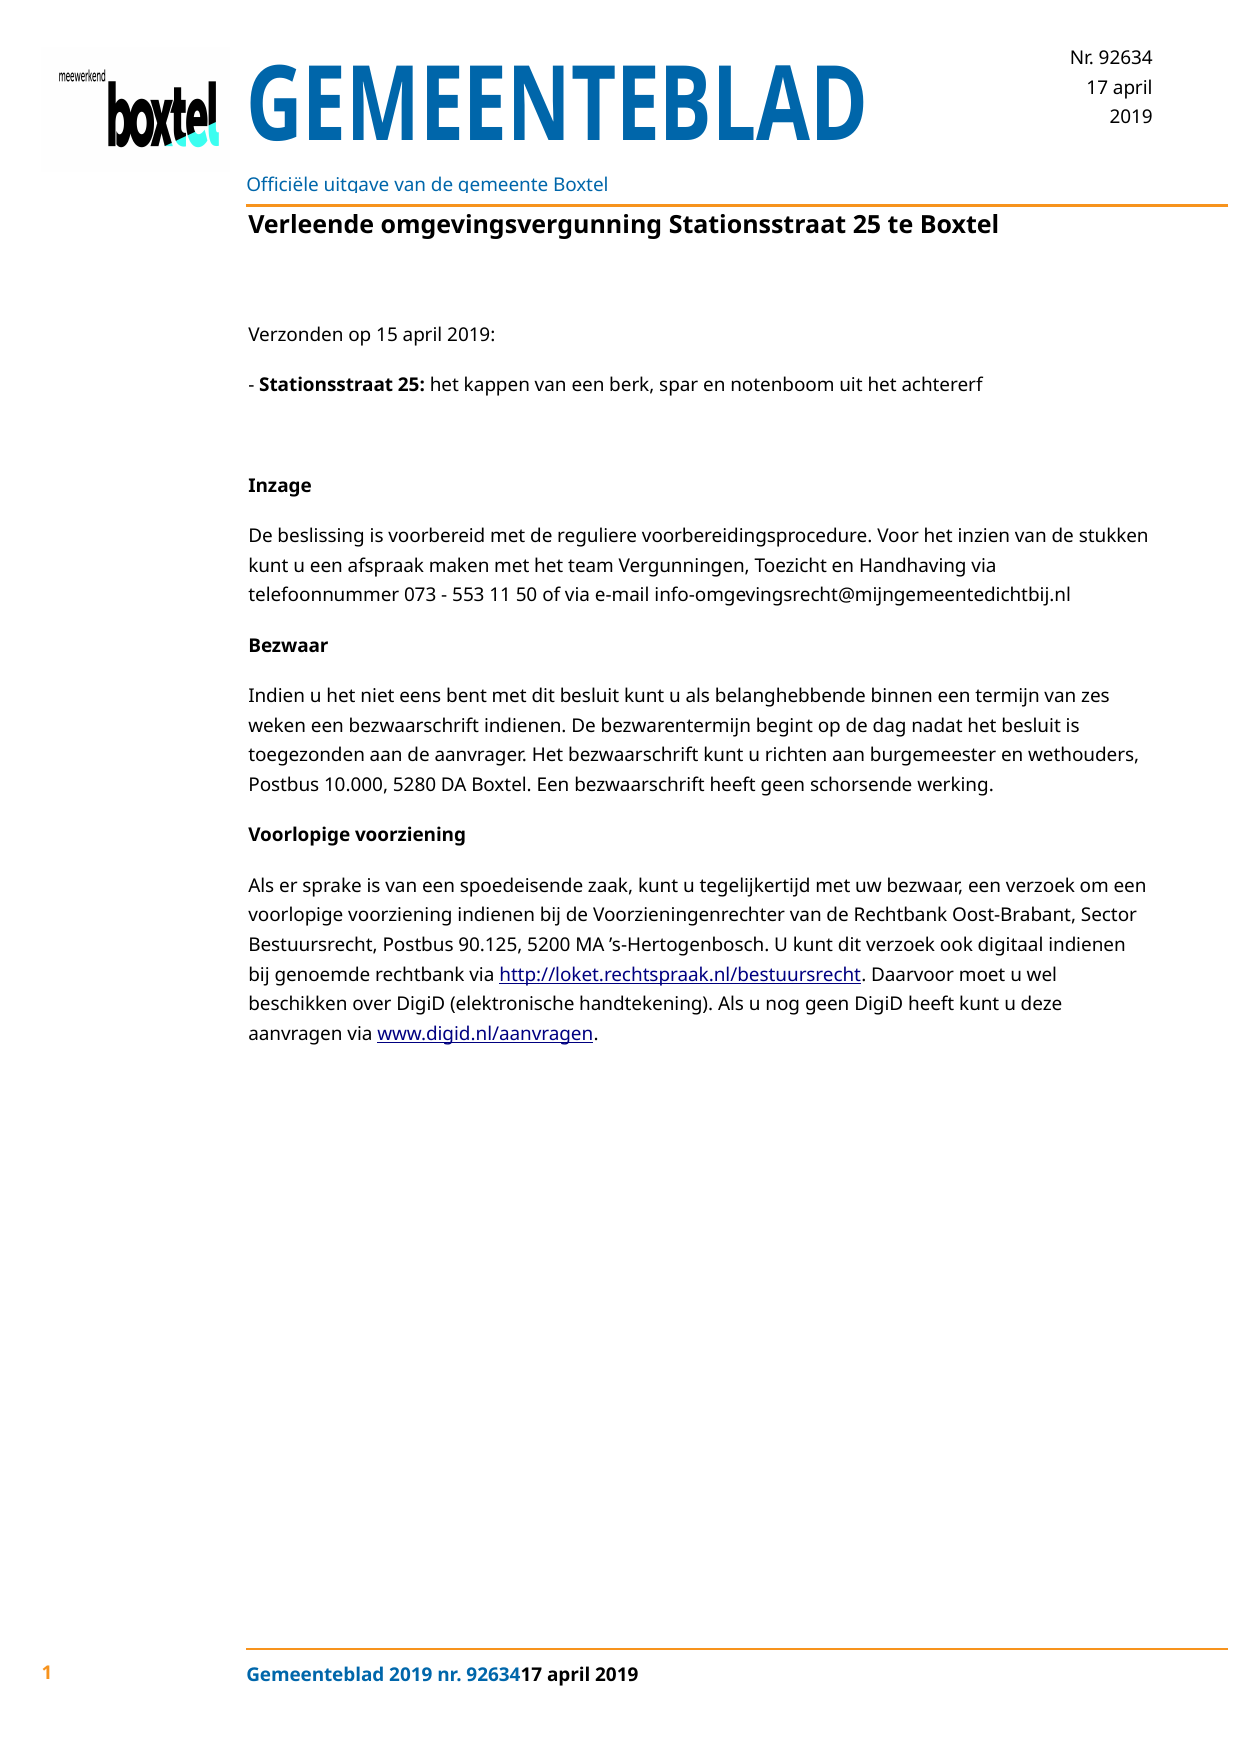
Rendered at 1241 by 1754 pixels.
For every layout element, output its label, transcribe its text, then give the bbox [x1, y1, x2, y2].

text De beslissing is voorbereid met de reguliere voorbereidingsprocedure. Voor het inzien van de stukken kunt u een afspraak maken met het team Vergunningen, Toezicht en Handhaving via telefoonnummer 073 - 553 11 50 of via e-mail info-omgevingsrecht@mijngemeentedichtbij.nl [248, 522, 1152, 607]
text Als er sprake is van een spoedeisende zaak, kunt u tegelijkertijd met uw bezwaar, een verzoek om een voorlopige voorziening indienen bij de Voorzieningenrechter van de Rechtbank Oost-Brabant, Sector Bestuursrecht, Postbus 90.125, 5200 MA ’s-Hertogenbosch. U kunt dit verzoek ook digitaal indienen bij genoemde rechtbank via http://loket.rechtspraak.nl/bestuursrecht. Daarvoor moet u wel beschikken over DigiD (elektronische handtekening). Als u nog geen DigiD heeft kunt u deze aanvragen via www.digid.nl/aanvragen. [248, 872, 1152, 1046]
text Voorlopige voorziening [248, 822, 1152, 847]
text Bezwaar [248, 632, 1152, 658]
text Inzage [248, 472, 1152, 498]
picture [41, 47, 231, 172]
text Indien u het niet eens bent met dit besluit kunt u als belanghebbende binnen een termijn van zes weken een bezwaarschrift indienen. De bezwarentermijn begint op de dag nadat het besluit is toegezonden aan de aanvrager. Het bezwaarschrift kunt u richten aan burgemeester en wethouders, Postbus 10.000, 5280 DA Boxtel. Een bezwaarschrift heeft geen schorsende werking. [248, 682, 1152, 797]
text - Stationsstraat 25: het kappen van een berk, spar en notenboom uit het achtererf [248, 371, 1152, 397]
text Verzonden op 15 april 2019: [248, 321, 1152, 346]
text Verleende omgevingsvergunning Stationsstraat 25 te Boxtel [248, 207, 1152, 241]
